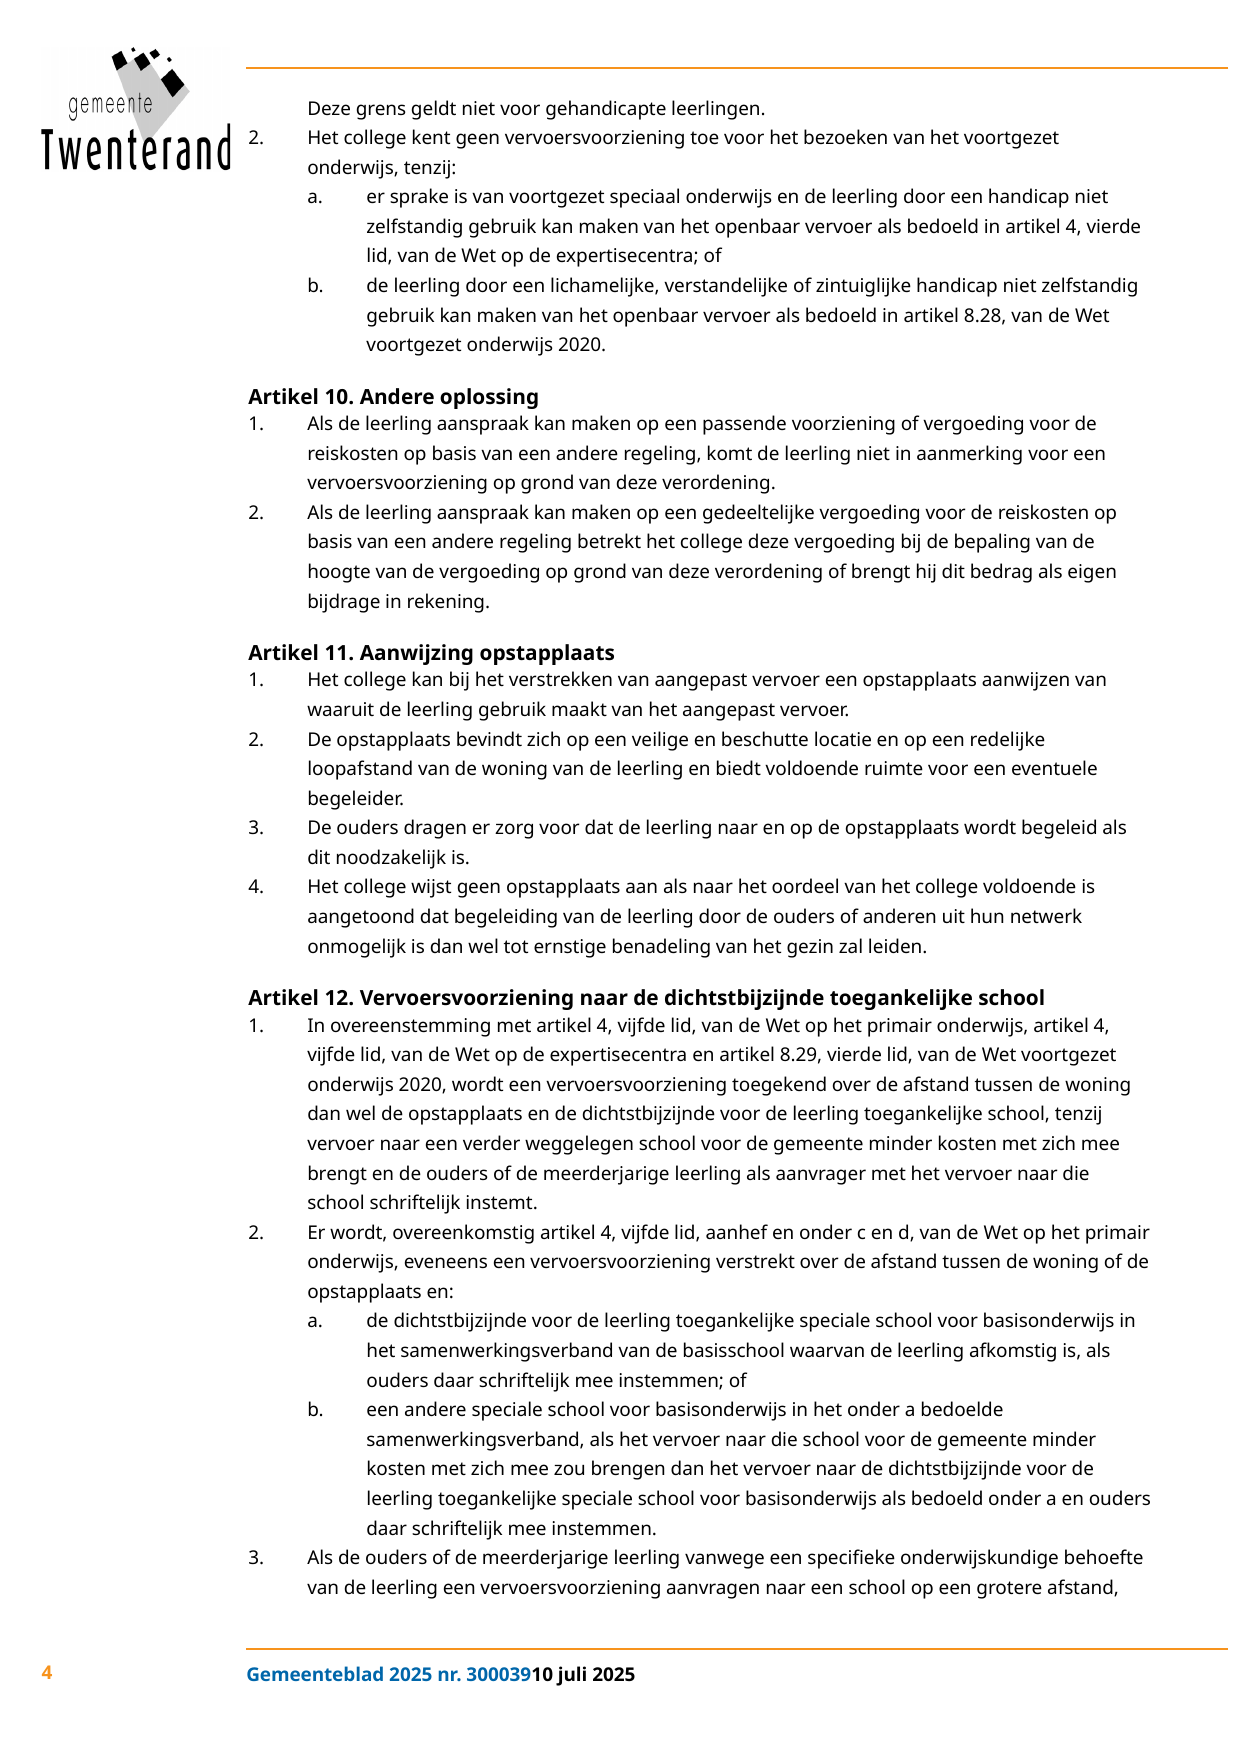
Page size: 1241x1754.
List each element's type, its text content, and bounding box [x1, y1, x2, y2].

picture [41, 47, 231, 172]
list Het college kent geen vervoersvoorziening toe voor het bezoeken van het voortgezet onderwijs, tenzij: [248, 124, 1152, 180]
list Er wordt, overeenkomstig artikel 4, vijfde lid, aanhef en onder c en d, van de Wet op het primair onderwijs, eveneens een vervoersvoorziening verstrekt over de afstand tussen de woning of de opstapplaats en: [248, 1219, 1152, 1304]
text Artikel 10. Andere oplossing [248, 382, 1152, 410]
list de leerling door een lichamelijke, verstandelijke of zintuiglijke handicap niet zelfstandig gebruik kan maken van het openbaar vervoer als bedoeld in artikel 8.28, van de Wet voortgezet onderwijs 2020. [307, 272, 1152, 357]
list Het college wijst geen opstapplaats aan als naar het oordeel van het college voldoende is aangetoond dat begeleiding van de leerling door de ouders of anderen uit hun netwerk onmogelijk is dan wel tot ernstige benadeling van het gezin zal leiden. [248, 874, 1152, 959]
list Het college kan bij het verstrekken van aangepast vervoer een opstapplaats aanwijzen van waaruit de leerling gebruik maakt van het aangepast vervoer. [248, 667, 1152, 722]
list de dichtstbijzijnde voor de leerling toegankelijke speciale school voor basisonderwijs in het samenwerkingsverband van de basisschool waarvan de leerling afkomstig is, als ouders daar schriftelijk mee instemmen; of [307, 1308, 1152, 1392]
list De opstapplaats bevindt zich op een veilige en beschutte locatie en op een redelijke loopafstand van de woning van de leerling en biedt voldoende ruimte voor een eventuele begeleider. [248, 726, 1152, 811]
list er sprake is van voortgezet speciaal onderwijs en de leerling door een handicap niet zelfstandig gebruik kan maken van het openbaar vervoer als bedoeld in artikel 4, vierde lid, van de Wet op de expertisecentra; of [307, 183, 1152, 268]
list Als de leerling aanspraak kan maken op een passende voorziening of vergoeding voor de reiskosten op basis van een andere regeling, komt de leerling niet in aanmerking voor een vervoersvoorziening op grond van deze verordening. [248, 410, 1152, 495]
list Als de ouders of de meerderjarige leerling vanwege een specifieke onderwijskundige behoefte van de leerling een vervoersvoorziening aanvragen naar een school op een grotere afstand, [248, 1544, 1152, 1599]
list In overeenstemming met artikel 4, vijfde lid, van de Wet op het primair onderwijs, artikel 4, vijfde lid, van de Wet op de expertisecentra en artikel 8.29, vierde lid, van de Wet voortgezet onderwijs 2020, wordt een vervoersvoorziening toegekend over de afstand tussen de woning dan wel de opstapplaats en de dichtstbijzijnde voor de leerling toegankelijke school, tenzij vervoer naar een verder weggelegen school voor de gemeente minder kosten met zich mee brengt en de ouders of de meerderjarige leerling als aanvrager met het vervoer naar die school schriftelijk instemt. [248, 1012, 1152, 1215]
list een andere speciale school voor basisonderwijs in het onder a bedoelde samenwerkingsverband, als het vervoer naar die school voor de gemeente minder kosten met zich mee zou brengen dan het vervoer naar de dichtstbijzijnde voor de leerling toegankelijke speciale school voor basisonderwijs als bedoeld onder a en ouders daar schriftelijk mee instemmen. [307, 1396, 1152, 1540]
list Deze grens geldt niet voor gehandicapte leerlingen. [248, 95, 1152, 121]
list De ouders dragen er zorg voor dat de leerling naar en op de opstapplaats wordt begeleid als dit noodzakelijk is. [248, 814, 1152, 870]
text Artikel 11. Aanwijzing opstapplaats [248, 638, 1152, 667]
text Artikel 12. Vervoersvoorziening naar de dichtstbijzijnde toegankelijke school [248, 983, 1152, 1012]
list Als de leerling aanspraak kan maken op een gedeeltelijke vergoeding voor de reiskosten op basis van een andere regeling betrekt het college deze vergoeding bij de bepaling van de hoogte van de vergoeding op grond van deze verordening of brengt hij dit bedrag als eigen bijdrage in rekening. [248, 499, 1152, 613]
